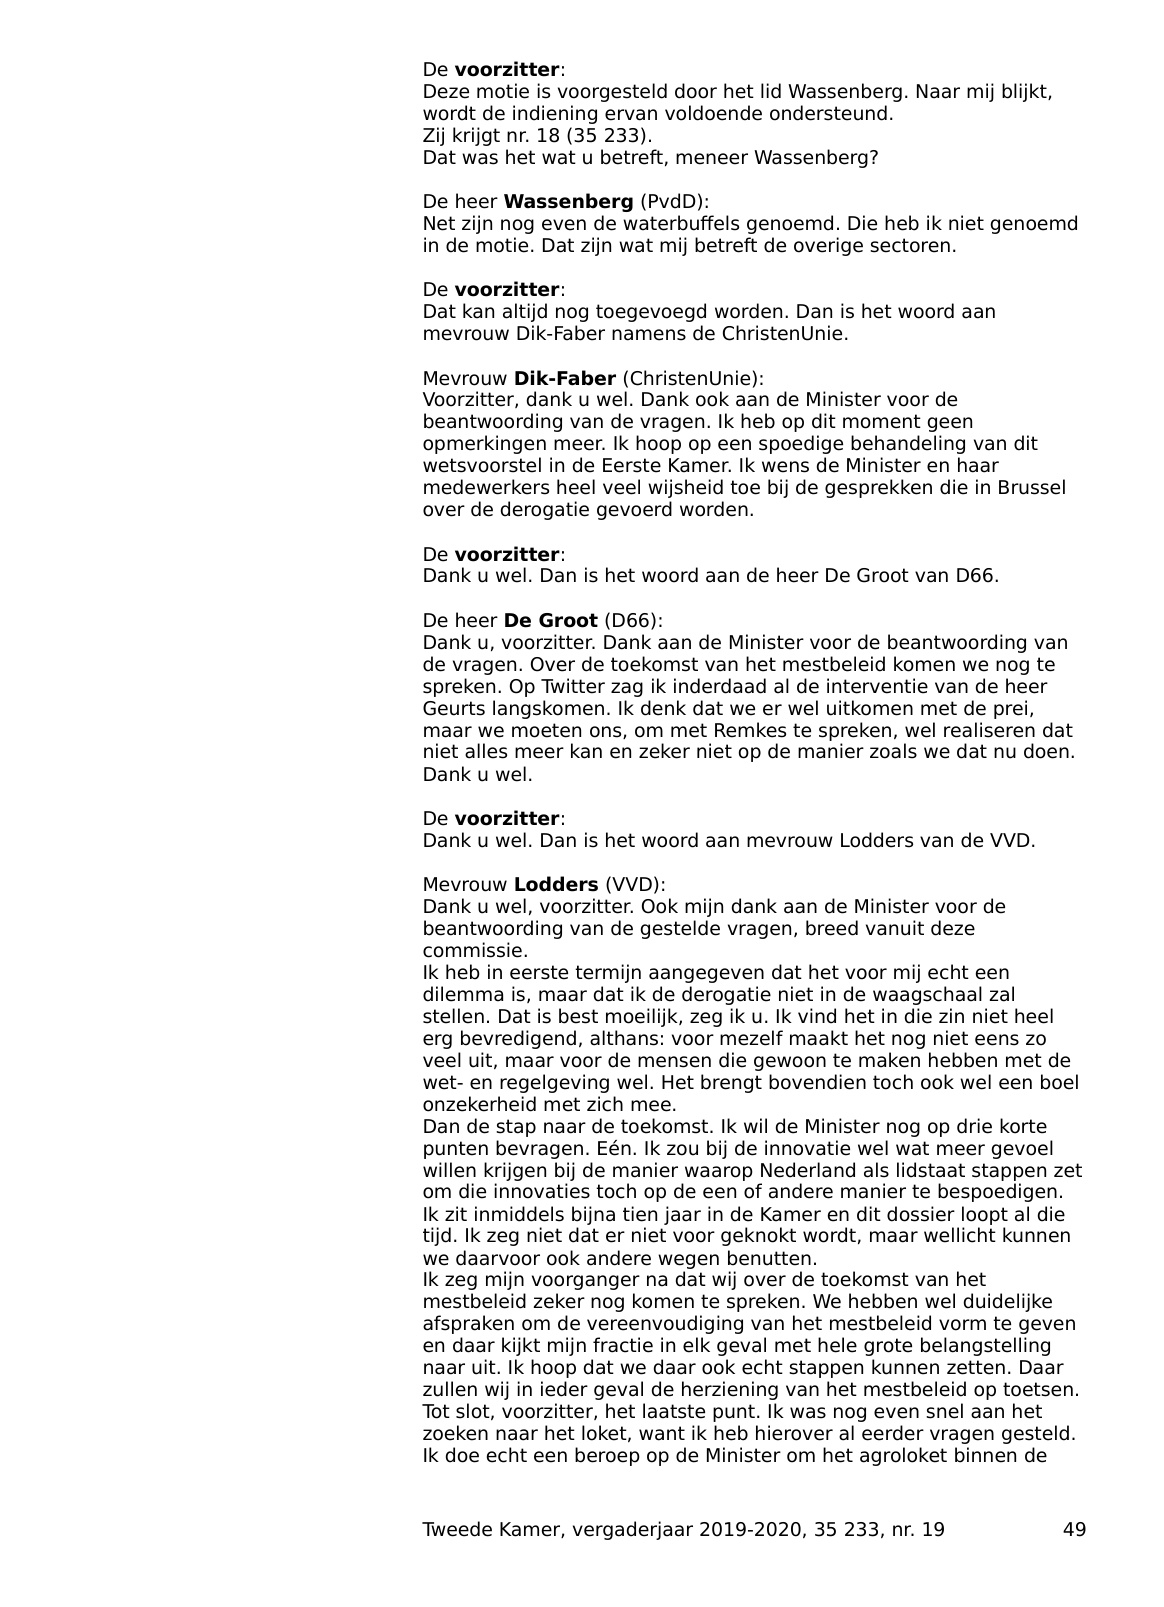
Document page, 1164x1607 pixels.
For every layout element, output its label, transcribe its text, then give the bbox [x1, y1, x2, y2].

text Zij krijgt nr. 18 (35 233). [422, 125, 1087, 147]
text Tot slot, voorzitter, het laatste punt. Ik was nog even snel aan het zoeken naar het loket, want ik heb hierover al eerder vragen gesteld. Ik doe echt een beroep op de Minister om het agroloket binnen de [422, 1401, 1087, 1467]
text Dat was het wat u betreft, meneer Wassenberg? [422, 147, 1087, 169]
text De voorzitter: [422, 808, 1087, 829]
text Dank u wel, voorzitter. Ook mijn dank aan de Minister voor de beantwoording van de gestelde vragen, breed vanuit deze commissie. [422, 896, 1087, 962]
text Mevrouw Dik-Faber (ChristenUnie): [422, 367, 1087, 389]
text Dan de stap naar de toekomst. Ik wil de Minister nog op drie korte punten bevragen. Eén. Ik zou bij de innovatie wel wat meer gevoel willen krijgen bij de manier waarop Nederland als lidstaat stappen zet om die innovaties toch op de een of andere manier te bespoedigen. Ik zit inmiddels bijna tien jaar in de Kamer en dit dossier loopt al die tijd. Ik zeg niet dat er niet voor geknokt wordt, maar wellicht kunnen we daarvoor ook andere wegen benutten. [422, 1116, 1087, 1269]
text De voorzitter: [422, 59, 1087, 81]
text Dank u wel. Dan is het woord aan mevrouw Lodders van de VVD. [422, 829, 1087, 852]
text Dank u wel. [422, 763, 1087, 785]
text Dat kan altijd nog toegevoegd worden. Dan is het woord aan mevrouw Dik-Faber namens de ChristenUnie. [422, 301, 1087, 345]
text Dank u, voorzitter. Dank aan de Minister voor de beantwoording van de vragen. Over de toekomst van het mestbeleid komen we nog te spreken. Op Twitter zag ik inderdaad al de interventie van de heer Geurts langskomen. Ik denk dat we er wel uitkomen met de prei, maar we moeten ons, om met Remkes te spreken, wel realiseren dat niet alles meer kan en zeker niet op de manier zoals we dat nu doen. [422, 632, 1087, 763]
text Net zijn nog even de waterbuffels genoemd. Die heb ik niet genoemd in de motie. Dat zijn wat mij betreft de overige sectoren. [422, 213, 1087, 257]
text Voorzitter, dank u wel. Dank ook aan de Minister voor de beantwoording van de vragen. Ik heb op dit moment geen opmerkingen meer. Ik hoop op een spoedige behandeling van dit wetsvoorstel in de Eerste Kamer. Ik wens de Minister en haar medewerkers heel veel wijsheid toe bij de gesprekken die in Brussel over de derogatie gevoerd worden. [422, 389, 1087, 521]
text De voorzitter: [422, 543, 1087, 565]
text Ik zeg mijn voorganger na dat wij over de toekomst van het mestbeleid zeker nog komen te spreken. We hebben wel duidelijke afspraken om de vereenvoudiging van het mestbeleid vorm te geven en daar kijkt mijn fractie in elk geval met hele grote belangstelling naar uit. Ik hoop dat we daar ook echt stappen kunnen zetten. Daar zullen wij in ieder geval de herziening van het mestbeleid op toetsen. [422, 1269, 1087, 1401]
text De heer Wassenberg (PvdD): [422, 191, 1087, 213]
text De voorzitter: [422, 279, 1087, 301]
text Ik heb in eerste termijn aangegeven dat het voor mij echt een dilemma is, maar dat ik de derogatie niet in de waagschaal zal stellen. Dat is best moeilijk, zeg ik u. Ik vind het in die zin niet heel erg bevredigend, althans: voor mezelf maakt het nog niet eens zo veel uit, maar voor de mensen die gewoon te maken hebben met de wet- en regelgeving wel. Het brengt bovendien toch ook wel een boel onzekerheid met zich mee. [422, 962, 1087, 1116]
text De heer De Groot (D66): [422, 609, 1087, 632]
text Deze motie is voorgesteld door het lid Wassenberg. Naar mij blijkt, wordt de indiening ervan voldoende ondersteund. [422, 81, 1087, 125]
text Dank u wel. Dan is het woord aan de heer De Groot van D66. [422, 565, 1087, 587]
text Mevrouw Lodders (VVD): [422, 874, 1087, 896]
